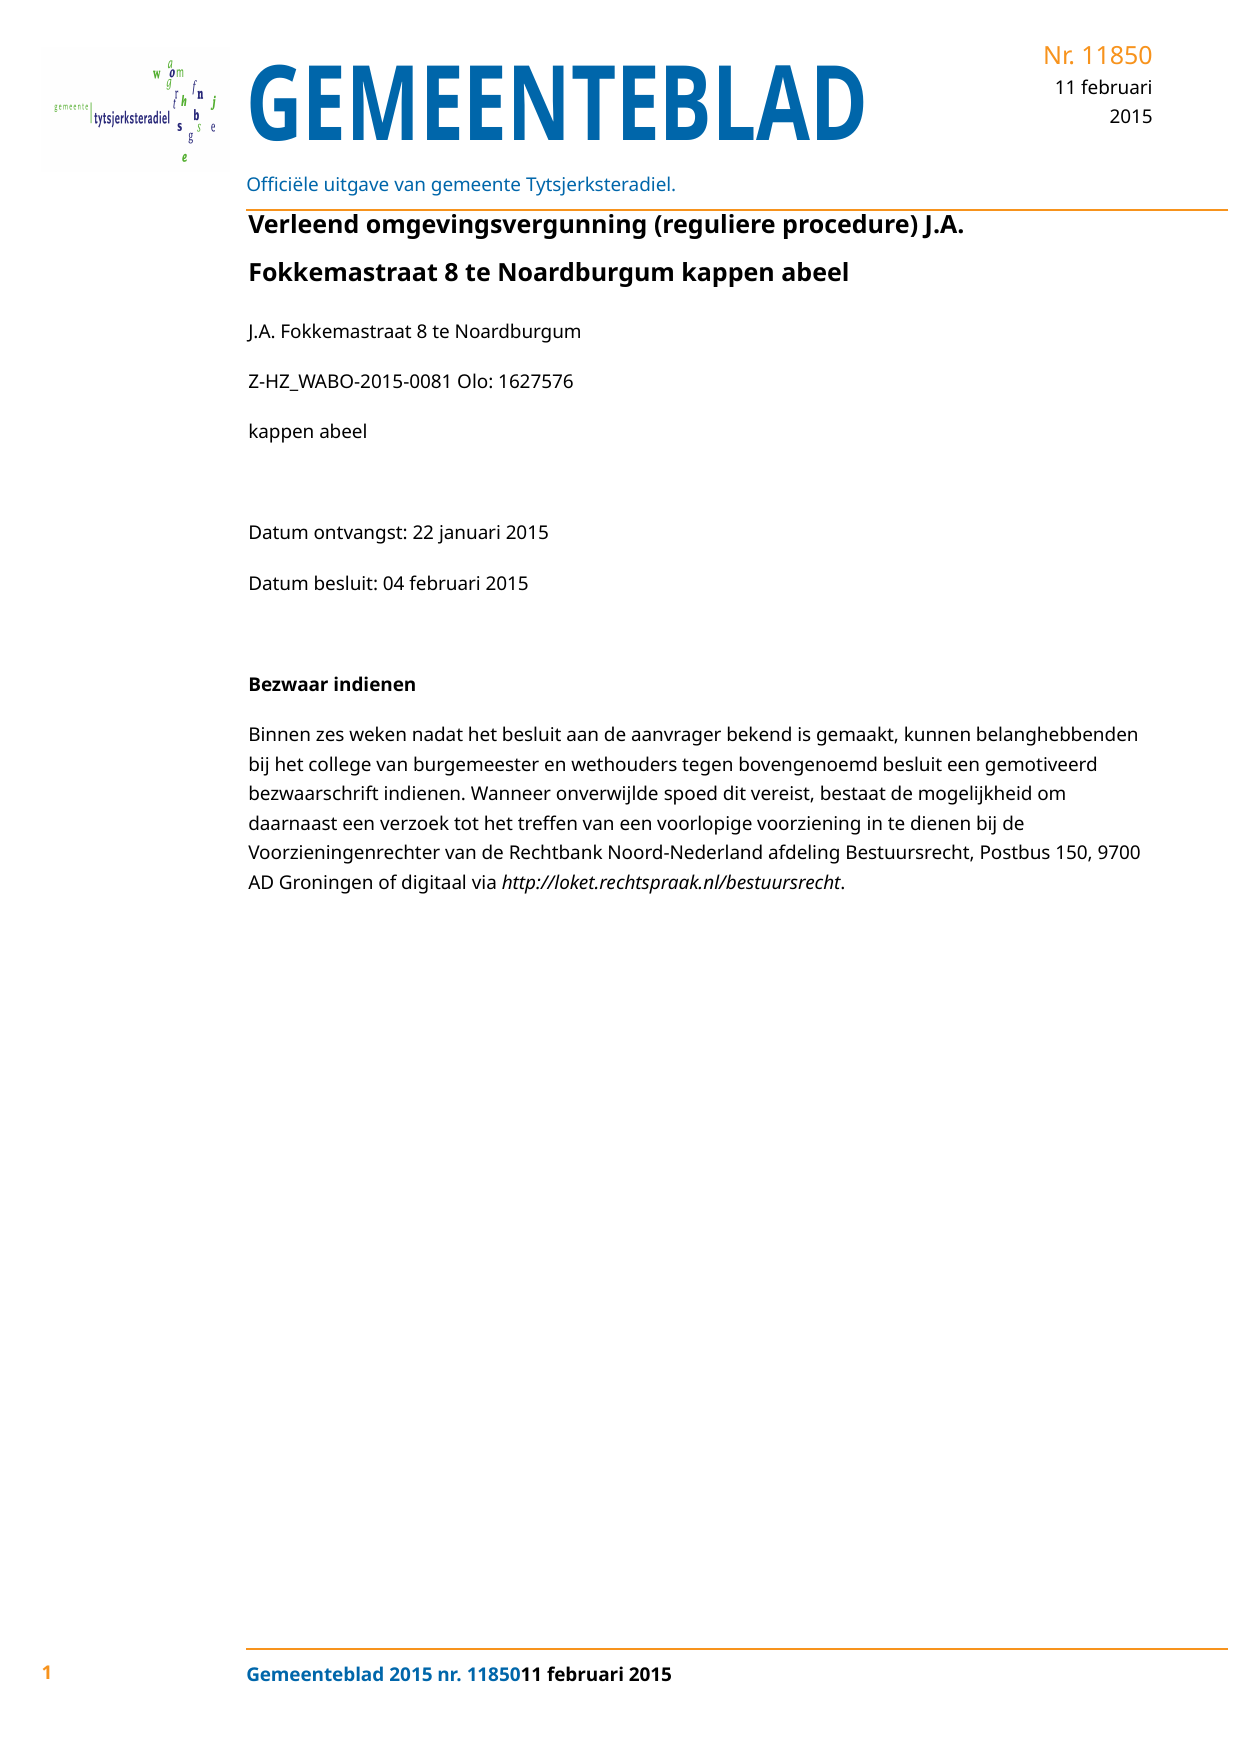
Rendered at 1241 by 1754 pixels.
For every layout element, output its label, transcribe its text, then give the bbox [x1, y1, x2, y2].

picture [41, 47, 231, 172]
text Z-HZ_WABO-2015-0081 Olo: 1627576 [248, 368, 1152, 394]
text kappen abeel [248, 419, 1152, 444]
text Datum ontvangst: 22 januari 2015 [248, 519, 1152, 545]
text J.A. Fokkemastraat 8 te Noardburgum [248, 318, 1152, 344]
text Bezwaar indienen [248, 671, 1152, 697]
text Datum besluit: 04 februari 2015 [248, 570, 1152, 596]
text Binnen zes weken nadat het besluit aan de aanvrager bekend is gemaakt, kunnen belanghebbenden bij het college van burgemeester en wethouders tegen bovengenoemd besluit een gemotiveerd bezwaarschrift indienen. Wanneer onverwijlde spoed dit vereist, bestaat de mogelijkheid om daarnaast een verzoek tot het treffen van een voorlopige voorziening in te dienen bij de Voorzieningenrechter van de Rechtbank Noord-Nederland afdeling Bestuursrecht, Postbus 150, 9700 AD Groningen of digitaal via http://loket.rechtspraak.nl/bestuursrecht. [248, 721, 1152, 895]
text Verleend omgevingsvergunning (reguliere procedure) J.A. Fokkemastraat 8 te Noardburgum kappen abeel [248, 211, 1152, 288]
